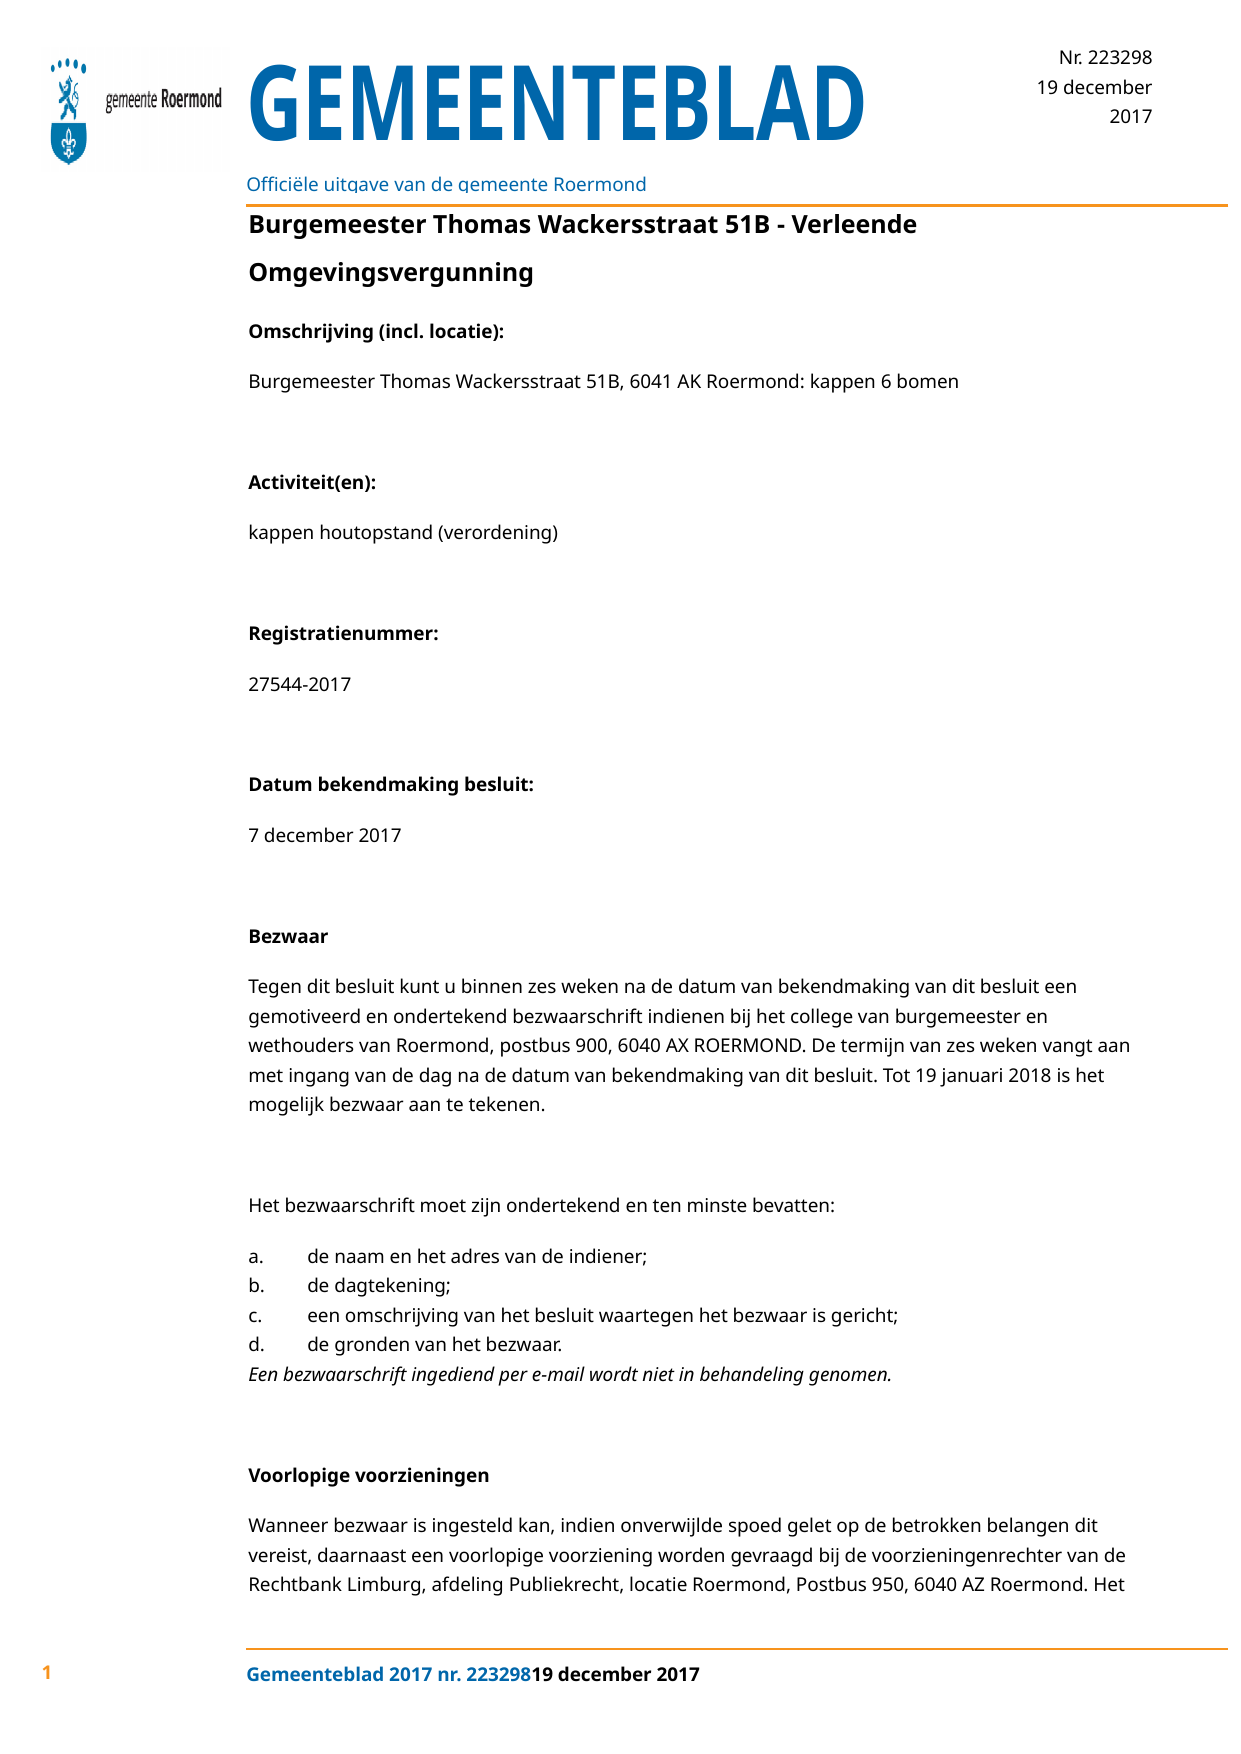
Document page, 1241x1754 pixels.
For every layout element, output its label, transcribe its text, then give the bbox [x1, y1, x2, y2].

text Bezwaar [248, 923, 1152, 949]
list de gronden van het bezwaar. [248, 1332, 1152, 1357]
text Tegen dit besluit kunt u binnen zes weken na de datum van bekendmaking van dit besluit een gemotiveerd en ondertekend bezwaarschrift indienen bij het college van burgemeester en wethouders van Roermond, postbus 900, 6040 AX ROERMOND. De termijn van zes weken vangt aan met ingang van de dag na de datum van bekendmaking van dit besluit. Tot 19 januari 2018 is het mogelijk bezwaar aan te tekenen. [248, 973, 1152, 1117]
text Burgemeester Thomas Wackersstraat 51B - Verleende Omgevingsvergunning [248, 207, 1152, 288]
list de naam en het adres van de indiener; [248, 1243, 1152, 1269]
list de dagtekening; [248, 1272, 1152, 1298]
text 7 december 2017 [248, 822, 1152, 848]
text Het bezwaarschrift moet zijn ondertekend en ten minste bevatten: [248, 1192, 1152, 1218]
text Voorlopige voorzieningen [248, 1462, 1152, 1488]
text Datum bekendmaking besluit: [248, 772, 1152, 797]
text Een bezwaarschrift ingediend per e-mail wordt niet in behandeling genomen. [248, 1361, 1152, 1387]
text 27544-2017 [248, 671, 1152, 697]
text kappen houtopstand (verordening) [248, 519, 1152, 545]
text Burgemeester Thomas Wackersstraat 51B, 6041 AK Roermond: kappen 6 bomen [248, 368, 1152, 394]
text Omschrijving (incl. locatie): [248, 318, 1152, 344]
text Activiteit(en): [248, 469, 1152, 495]
text Wanneer bezwaar is ingesteld kan, indien onverwijlde spoed gelet op de betrokken belangen dit vereist, daarnaast een voorlopige voorziening worden gevraagd bij de voorzieningenrechter van de Rechtbank Limburg, afdeling Publiekrecht, locatie Roermond, Postbus 950, 6040 AZ Roermond. Het [248, 1512, 1152, 1597]
list een omschrijving van het besluit waartegen het bezwaar is gericht; [248, 1302, 1152, 1328]
picture [41, 47, 231, 172]
text Registratienummer: [248, 620, 1152, 646]
